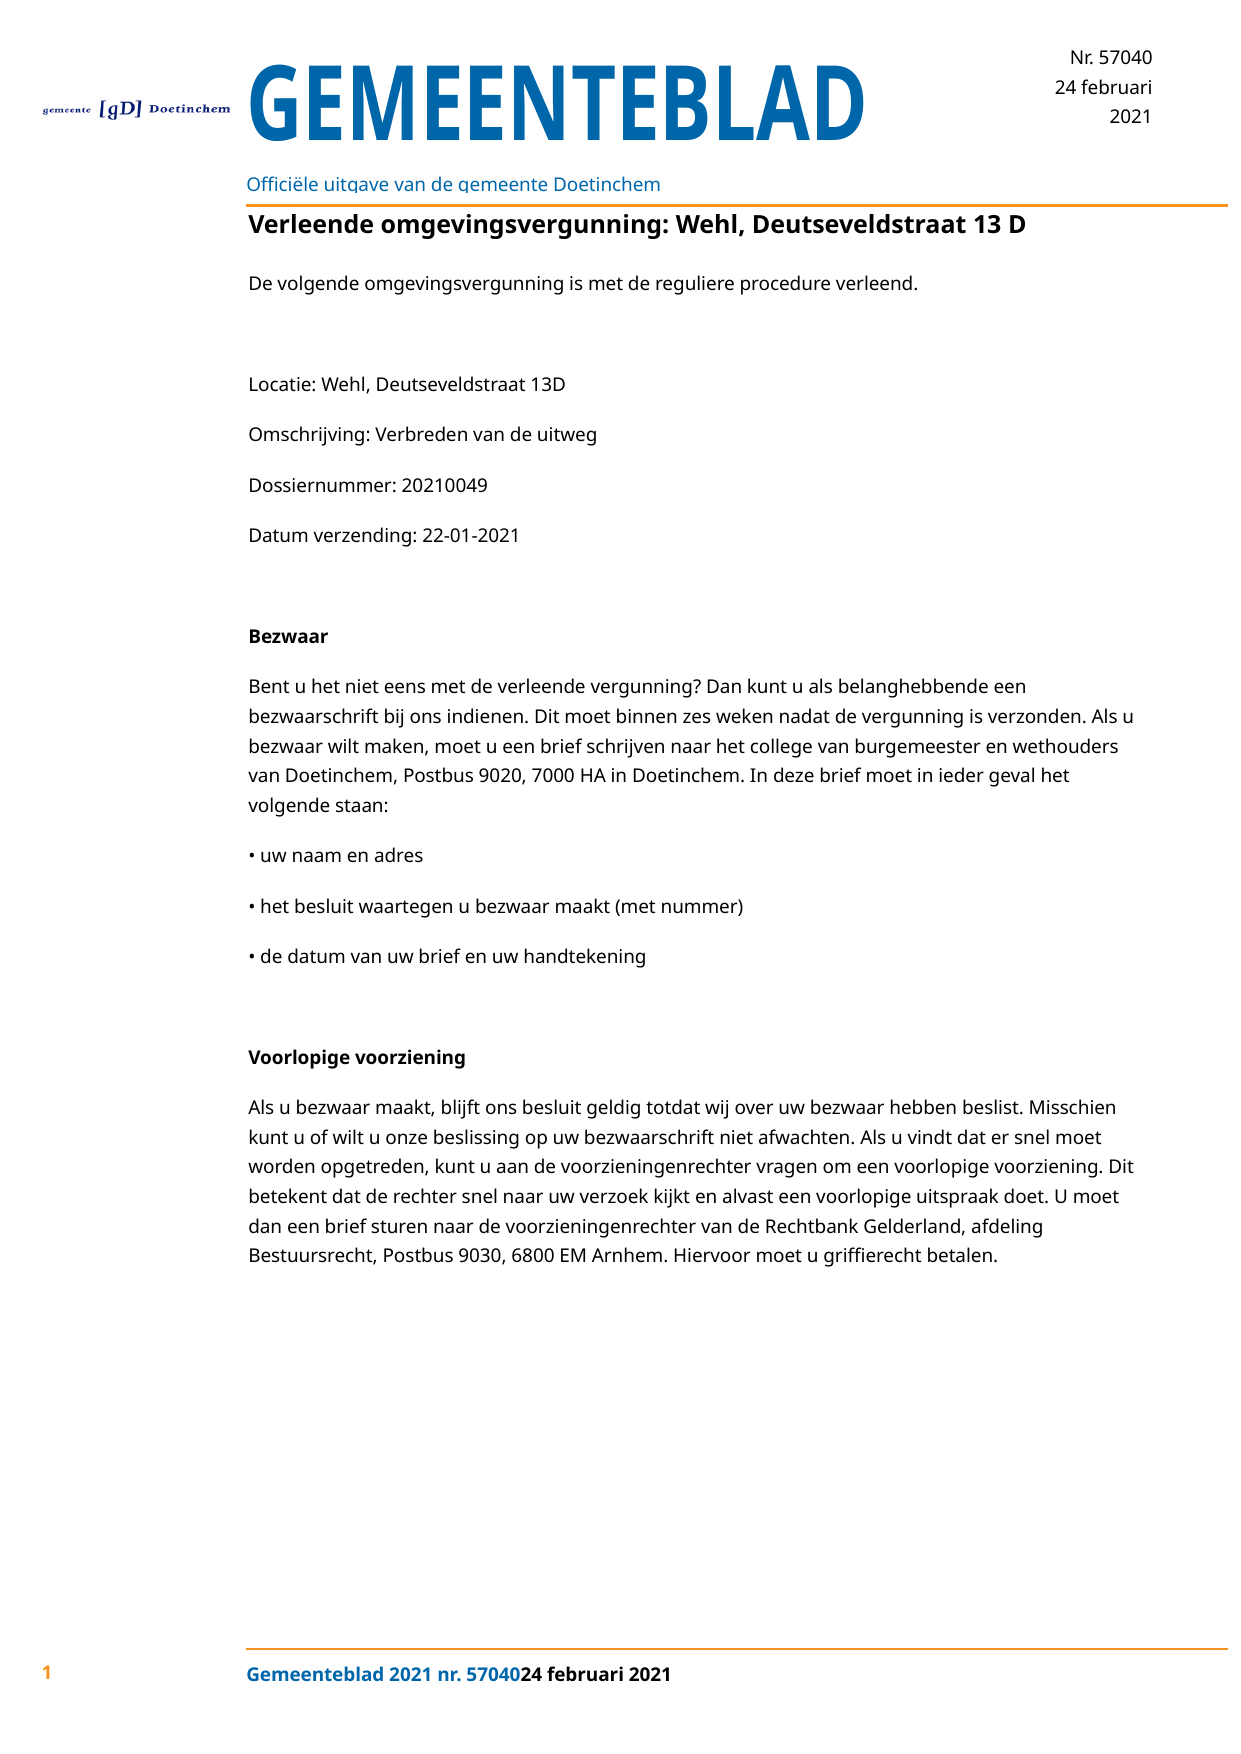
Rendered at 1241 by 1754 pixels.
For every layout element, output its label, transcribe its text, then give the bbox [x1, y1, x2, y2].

text De volgende omgevingsvergunning is met de reguliere procedure verleend. [248, 270, 1152, 296]
text Dossiernummer: 20210049 [248, 472, 1152, 498]
text Datum verzending: 22-01-2021 [248, 522, 1152, 548]
text Bent u het niet eens met de verleende vergunning? Dan kunt u als belanghebbende een bezwaarschrift bij ons indienen. Dit moet binnen zes weken nadat de vergunning is verzonden. Als u bezwaar wilt maken, moet u een brief schrijven naar het college van burgemeester en wethouders van Doetinchem, Postbus 9020, 7000 HA in Doetinchem. In deze brief moet in ieder geval het volgende staan: [248, 674, 1152, 818]
text • de datum van uw brief en uw handtekening [248, 943, 1152, 969]
text • uw naam en adres [248, 842, 1152, 868]
text Bezwaar [248, 623, 1152, 649]
picture [41, 47, 231, 172]
text Verleende omgevingsvergunning: Wehl, Deutseveldstraat 13 D [248, 207, 1152, 241]
text Omschrijving: Verbreden van de uitweg [248, 422, 1152, 447]
text Voorlopige voorziening [248, 1044, 1152, 1070]
text Als u bezwaar maakt, blijft ons besluit geldig totdat wij over uw bezwaar hebben beslist. Misschien kunt u of wilt u onze beslissing op uw bezwaarschrift niet afwachten. Als u vindt dat er snel moet worden opgetreden, kunt u aan de voorzieningenrechter vragen om een voorlopige voorziening. Dit betekent dat de rechter snel naar uw verzoek kijkt en alvast een voorlopige uitspraak doet. U moet dan een brief sturen naar de voorzieningenrechter van de Rechtbank Gelderland, afdeling Bestuursrecht, Postbus 9030, 6800 EM Arnhem. Hiervoor moet u griffierecht betalen. [248, 1094, 1152, 1268]
text Locatie: Wehl, Deutseveldstraat 13D [248, 371, 1152, 397]
text • het besluit waartegen u bezwaar maakt (met nummer) [248, 893, 1152, 918]
